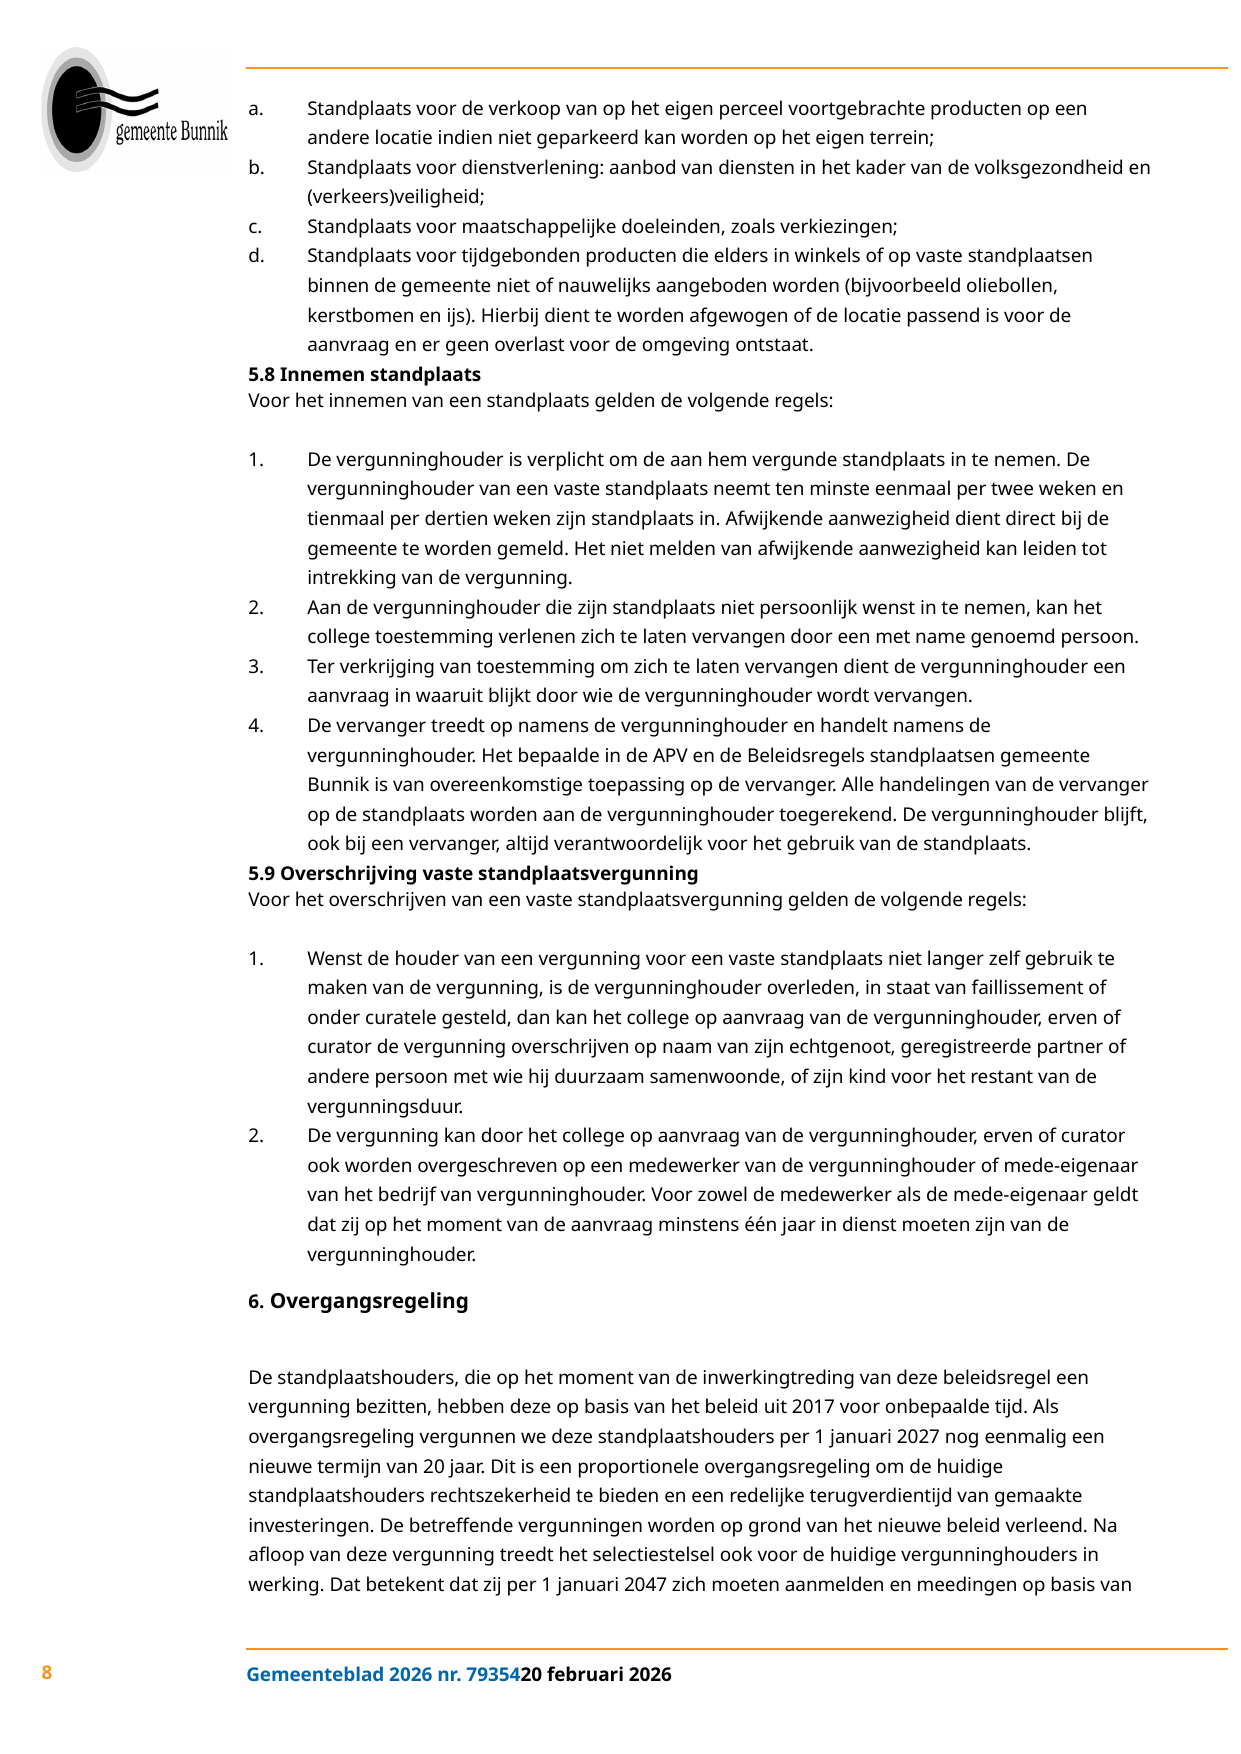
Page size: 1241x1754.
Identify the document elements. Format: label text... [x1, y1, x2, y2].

list Aan de vergunninghouder die zijn standplaats niet persoonlijk wenst in te nemen, kan het college toestemming verlenen zich te laten vervangen door een met name genoemd persoon. [248, 594, 1152, 649]
list Standplaats voor de verkoop van op het eigen perceel voortgebrachte producten op een andere locatie indien niet geparkeerd kan worden op het eigen terrein; [248, 95, 1152, 150]
text 6. Overgangsregeling [248, 1286, 1152, 1315]
list De vervanger treedt op namens de vergunninghouder en handelt namens de vergunninghouder. Het bepaalde in de APV en de Beleidsregels standplaatsen gemeente Bunnik is van overeenkomstige toepassing op de vervanger. Alle handelingen van de vervanger op de standplaats worden aan de vergunninghouder toegerekend. De vergunninghouder blijft, ook bij een vervanger, altijd verantwoordelijk voor het gebruik van de standplaats. [248, 712, 1152, 856]
list Wenst de houder van een vergunning voor een vaste standplaats niet langer zelf gebruik te maken van de vergunning, is de vergunninghouder overleden, in staat van faillissement of onder curatele gesteld, dan kan het college op aanvraag van de vergunninghouder, erven of curator de vergunning overschrijven op naam van zijn echtgenoot, geregistreerde partner of andere persoon met wie hij duurzaam samenwoonde, of zijn kind voor het restant van de vergunningsduur. [248, 945, 1152, 1119]
text 5.8 Innemen standplaats [248, 361, 1152, 387]
list Standplaats voor tijdgebonden producten die elders in winkels of op vaste standplaatsen binnen de gemeente niet of nauwelijks aangeboden worden (bijvoorbeeld oliebollen, kerstbomen en ijs). Hierbij dient te worden afgewogen of de locatie passend is voor de aanvraag en er geen overlast voor de omgeving ontstaat. [248, 243, 1152, 357]
list Standplaats voor dienstverlening: aanbod van diensten in het kader van de volksgezondheid en (verkeers)veiligheid; [248, 154, 1152, 209]
text Voor het overschrijven van een vaste standplaatsvergunning gelden de volgende regels: [248, 886, 1152, 912]
text 5.9 Overschrijving vaste standplaatsvergunning [248, 860, 1152, 886]
list De vergunning kan door het college op aanvraag van de vergunninghouder, erven of curator ook worden overgeschreven op een medewerker van de vergunninghouder of mede-eigenaar van het bedrijf van vergunninghouder. Voor zowel de medewerker als de mede-eigenaar geldt dat zij op het moment van de aanvraag minstens één jaar in dienst moeten zijn van de vergunninghouder. [248, 1122, 1152, 1267]
text De standplaatshouders, die op het moment van de inwerkingtreding van deze beleidsregel een vergunning bezitten, hebben deze op basis van het beleid uit 2017 voor onbepaalde tijd. Als overgangsregeling vergunnen we deze standplaatshouders per 1 januari 2027 nog eenmalig een nieuwe termijn van 20 jaar. Dit is een proportionele overgangsregeling om de huidige standplaatshouders rechtszekerheid te bieden en een redelijke terugverdientijd van gemaakte investeringen. De betreffende vergunningen worden op grond van het nieuwe beleid verleend. Na afloop van deze vergunning treedt het selectiestelsel ook voor de huidige vergunninghouders in werking. Dat betekent dat zij per 1 januari 2047 zich moeten aanmelden en meedingen op basis van [248, 1364, 1152, 1597]
list De vergunninghouder is verplicht om de aan hem vergunde standplaats in te nemen. De vergunninghouder van een vaste standplaats neemt ten minste eenmaal per twee weken en tienmaal per dertien weken zijn standplaats in. Afwijkende aanwezigheid dient direct bij de gemeente te worden gemeld. Het niet melden van afwijkende aanwezigheid kan leiden tot intrekking van de vergunning. [248, 446, 1152, 590]
list Standplaats voor maatschappelijke doeleinden, zoals verkiezingen; [248, 213, 1152, 239]
list Ter verkrijging van toestemming om zich te laten vervangen dient de vergunninghouder een aanvraag in waaruit blijkt door wie de vergunninghouder wordt vervangen. [248, 653, 1152, 708]
picture [41, 47, 231, 172]
text Voor het innemen van een standplaats gelden de volgende regels: [248, 387, 1152, 412]
